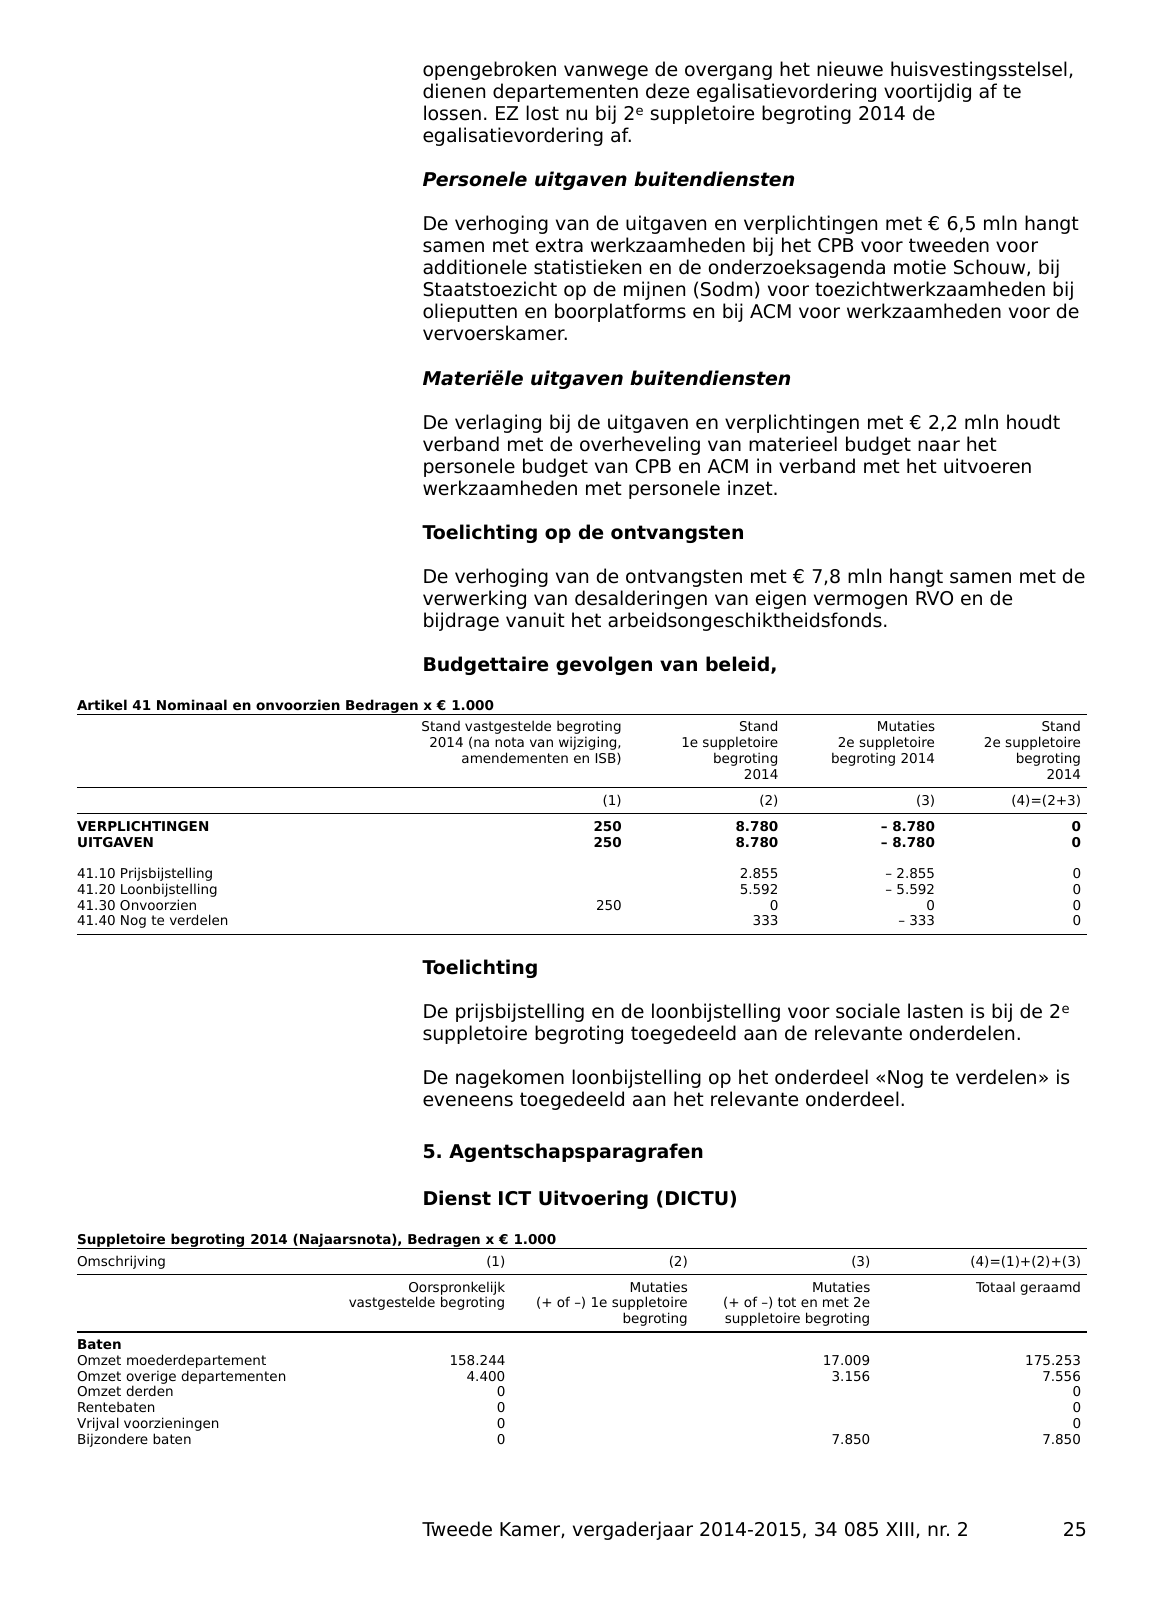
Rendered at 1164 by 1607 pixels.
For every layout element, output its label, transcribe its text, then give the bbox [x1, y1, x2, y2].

table_cell [511, 1384, 693, 1400]
table_cell [324, 1333, 511, 1353]
table_cell 0 [876, 1400, 1087, 1416]
subtitle Toelichting [422, 957, 1087, 979]
table_cell 8.780 [628, 814, 784, 834]
table_cell [511, 1416, 693, 1431]
table_cell Stand vastgestelde begroting 2014 (na nota van wijziging, amendementen en ISB) [405, 715, 627, 787]
table_cell [405, 850, 627, 866]
table_cell Omzet overige departementen [77, 1369, 324, 1384]
text De verhoging van de uitgaven en verplichtingen met € 6,5 mln hangt samen met extra werkzaamheden bij het CPB voor tweeden voor additionele statistieken en de onderzoeksagenda motie Schouw, bij Staatstoezicht op de mijnen (Sodm) voor toezichtwerkzaamheden bij olieputten en boorplatforms en bij ACM voor werkzaamheden voor de vervoerskamer. [422, 213, 1087, 345]
table_cell 2.855 [628, 866, 784, 882]
table_cell Stand 1e suppletoire begroting 2014 [628, 715, 784, 787]
table_cell 0 [324, 1431, 511, 1447]
table_cell [77, 788, 405, 813]
table_cell 175.253 [876, 1353, 1087, 1368]
table_cell [405, 882, 627, 897]
table_cell Vrijval voorzieningen [77, 1416, 324, 1431]
table_cell 7.850 [876, 1431, 1087, 1447]
subtitle Personele uitgaven buitendiensten [422, 169, 1087, 191]
table_cell Bijzondere baten [77, 1431, 324, 1447]
table_cell [941, 850, 1087, 866]
table_cell Rentebaten [77, 1400, 324, 1416]
table_cell 0 [628, 898, 784, 913]
table_cell 250 [405, 835, 627, 850]
table_cell Omzet derden [77, 1384, 324, 1400]
table_cell [405, 913, 627, 933]
table_header Artikel 41 Nominaal en onvoorzien Bedragen x € 1.000 [77, 698, 1087, 713]
text De verhoging van de ontvangsten met € 7,8 mln hangt samen met de verwerking van desalderingen van eigen vermogen RVO en de bijdrage vanuit het arbeidsongeschiktheidsfonds. [422, 566, 1087, 632]
subtitle Toelichting op de ontvangsten [422, 522, 1087, 544]
table_cell [511, 1431, 693, 1447]
table_cell 0 [941, 882, 1087, 897]
table_cell VERPLICHTINGEN [77, 814, 405, 834]
table_cell (3) [784, 788, 941, 813]
table_cell [511, 1333, 693, 1353]
table_cell Mutaties 2e suppletoire begroting 2014 [784, 715, 941, 787]
table_header Suppletoire begroting 2014 (Najaarsnota), Bedragen x € 1.000 [77, 1232, 1087, 1248]
table_cell Mutaties (+ of –) 1e suppletoire begroting [511, 1275, 693, 1331]
subtitle Materiële uitgaven buitendiensten [422, 367, 1087, 389]
table_cell 41.20 Loonbijstelling [77, 882, 405, 897]
table_cell [876, 1447, 1087, 1463]
table_cell [77, 715, 405, 787]
table_cell 0 [324, 1384, 511, 1400]
table_cell 5.592 [628, 882, 784, 897]
table_cell – 2.855 [784, 866, 941, 882]
table_cell Omschrijving [77, 1249, 324, 1274]
table_cell 333 [628, 913, 784, 933]
table_cell [694, 1416, 876, 1431]
table_cell [77, 850, 405, 866]
table_cell 3.156 [694, 1369, 876, 1384]
table_cell (1) [405, 788, 627, 813]
table_cell 17.009 [694, 1353, 876, 1368]
table_cell [77, 1275, 324, 1331]
table_cell – 8.780 [784, 835, 941, 850]
table_cell – 5.592 [784, 882, 941, 897]
table_cell (4)=(2+3) [941, 788, 1087, 813]
table_cell Stand 2e suppletoire begroting 2014 [941, 715, 1087, 787]
table_cell 0 [784, 898, 941, 913]
table_cell 41.30 Onvoorzien [77, 898, 405, 913]
table_cell 250 [405, 814, 627, 834]
table_cell [694, 1384, 876, 1400]
table_cell 4.400 [324, 1369, 511, 1384]
table_cell 250 [405, 898, 627, 913]
table_cell (3) [694, 1249, 876, 1274]
table_cell 8.780 [628, 835, 784, 850]
table_cell [511, 1353, 693, 1368]
table_cell Totaal geraamd [876, 1275, 1087, 1331]
table_cell [694, 1447, 876, 1463]
text opengebroken vanwege de overgang het nieuwe huisvestingsstelsel, dienen departementen deze egalisatievordering voortijdig af te lossen. EZ lost nu bij 2e suppletoire begroting 2014 de egalisatievordering af. [422, 59, 1087, 147]
table_cell 7.850 [694, 1431, 876, 1447]
table_cell 0 [876, 1416, 1087, 1431]
table_cell [784, 850, 941, 866]
subtitle 5. Agentschapsparagrafen [422, 1141, 1087, 1163]
table_cell (4)=(1)+(2)+(3) [876, 1249, 1087, 1274]
text De prijsbijstelling en de loonbijstelling voor sociale lasten is bij de 2e suppletoire begroting toegedeeld aan de relevante onderdelen. [422, 1001, 1087, 1045]
table_cell [405, 866, 627, 882]
table_cell [694, 1400, 876, 1416]
table_cell 0 [941, 866, 1087, 882]
table_cell – 333 [784, 913, 941, 933]
table_cell Mutaties (+ of –) tot en met 2e suppletoire begroting [694, 1275, 876, 1331]
text De nagekomen loonbijstelling op het onderdeel «Nog te verdelen» is eveneens toegedeeld aan het relevante onderdeel. [422, 1067, 1087, 1111]
table_cell (2) [511, 1249, 693, 1274]
table_cell Baten [77, 1333, 324, 1353]
table_cell [324, 1447, 511, 1463]
table_cell [511, 1369, 693, 1384]
table_cell [628, 850, 784, 866]
table_cell 41.40 Nog te verdelen [77, 913, 405, 933]
table_cell 0 [324, 1416, 511, 1431]
table_cell 41.10 Prijsbijstelling [77, 866, 405, 882]
table_cell [511, 1400, 693, 1416]
subtitle Dienst ICT Uitvoering (DICTU) [422, 1188, 1087, 1210]
table_cell 0 [941, 835, 1087, 850]
table_cell [876, 1333, 1087, 1353]
table_cell Omzet moederdepartement [77, 1353, 324, 1368]
table_cell (2) [628, 788, 784, 813]
table_cell 0 [324, 1400, 511, 1416]
text De verlaging bij de uitgaven en verplichtingen met € 2,2 mln houdt verband met de overheveling van materieel budget naar het personele budget van CPB en ACM in verband met het uitvoeren werkzaamheden met personele inzet. [422, 412, 1087, 499]
table_cell 0 [876, 1384, 1087, 1400]
table_cell Oorspronkelijk vastgestelde begroting [324, 1275, 511, 1331]
table_cell [511, 1447, 693, 1463]
table_cell UITGAVEN [77, 835, 405, 850]
table_cell 0 [941, 913, 1087, 933]
table_cell 158.244 [324, 1353, 511, 1368]
table_cell [77, 1447, 324, 1463]
table_cell 0 [941, 898, 1087, 913]
table_cell (1) [324, 1249, 511, 1274]
table_cell 7.556 [876, 1369, 1087, 1384]
table_cell [694, 1333, 876, 1353]
table_cell – 8.780 [784, 814, 941, 834]
table_cell 0 [941, 814, 1087, 834]
subtitle Budgettaire gevolgen van beleid, [422, 654, 1087, 676]
